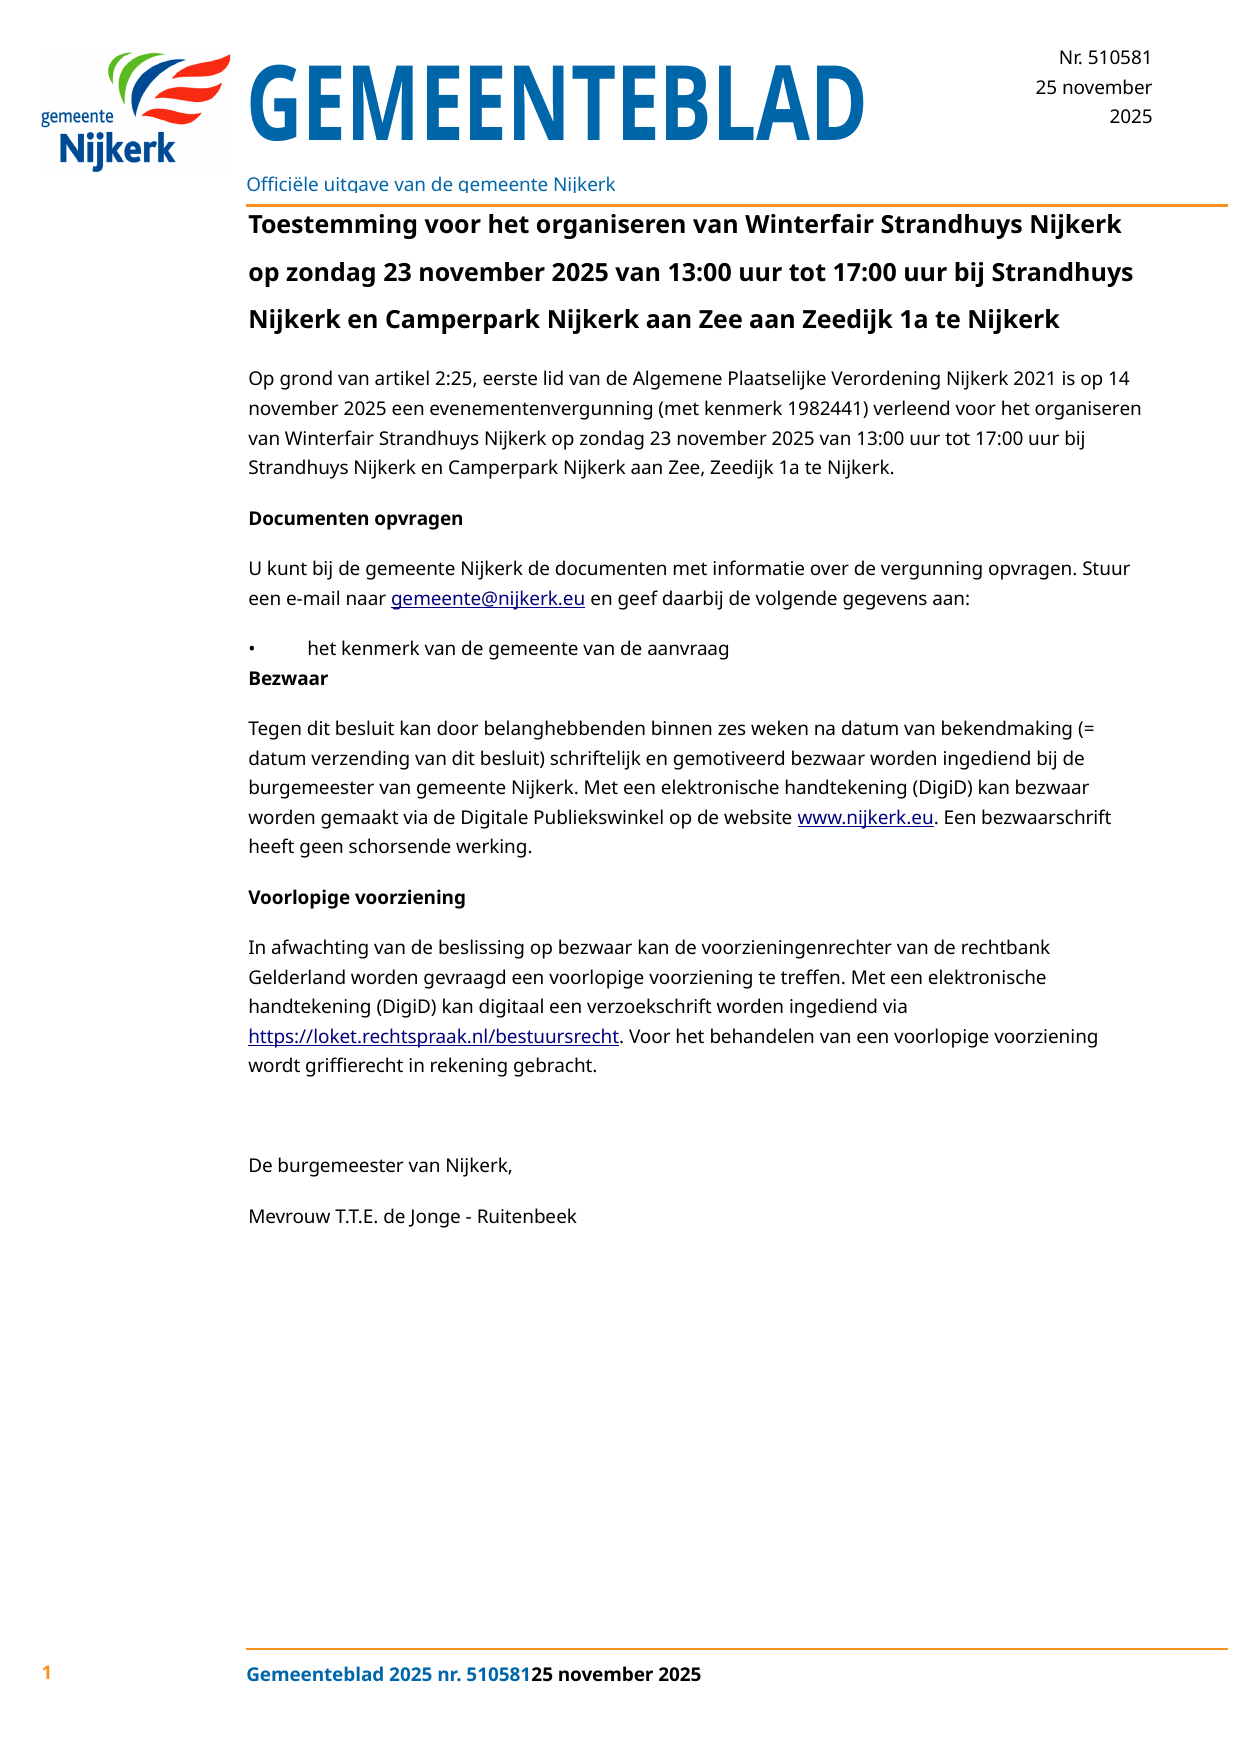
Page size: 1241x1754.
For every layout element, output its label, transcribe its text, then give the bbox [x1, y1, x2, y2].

text Mevrouw T.T.E. de Jonge - Ruitenbeek [248, 1203, 1152, 1229]
text U kunt bij de gemeente Nijkerk de documenten met informatie over de vergunning opvragen. Stuur een e-mail naar gemeente@nijkerk.eu en geef daarbij de volgende gegevens aan: [248, 555, 1152, 610]
text Toestemming voor het organiseren van Winterfair Strandhuys Nijkerk op zondag 23 november 2025 van 13:00 uur tot 17:00 uur bij Strandhuys Nijkerk en Camperpark Nijkerk aan Zee aan Zeedijk 1a te Nijkerk [248, 207, 1152, 336]
picture [41, 47, 231, 172]
text In afwachting van de beslissing op bezwaar kan de voorzieningenrechter van de rechtbank Gelderland worden gevraagd een voorlopige voorziening te treffen. Met een elektronische handtekening (DigiD) kan digitaal een verzoekschrift worden ingediend via https://loket.rechtspraak.nl/bestuursrecht. Voor het behandelen van een voorlopige voorziening wordt griffierecht in rekening gebracht. [248, 934, 1152, 1078]
list het kenmerk van de gemeente van de aanvraag [248, 635, 1152, 661]
text Op grond van artikel 2:25, eerste lid van de Algemene Plaatselijke Verordening Nijkerk 2021 is op 14 november 2025 een evenementenvergunning (met kenmerk 1982441) verleend voor het organiseren van Winterfair Strandhuys Nijkerk op zondag 23 november 2025 van 13:00 uur tot 17:00 uur bij Strandhuys Nijkerk en Camperpark Nijkerk aan Zee, Zeedijk 1a te Nijkerk. [248, 366, 1152, 480]
text De burgemeester van Nijkerk, [248, 1152, 1152, 1178]
text Voorlopige voorziening [248, 884, 1152, 909]
text Bezwaar [248, 665, 1152, 690]
text Documenten opvragen [248, 505, 1152, 530]
text Tegen dit besluit kan door belanghebbenden binnen zes weken na datum van bekendmaking (= datum verzending van dit besluit) schriftelijk en gemotiveerd bezwaar worden ingediend bij de burgemeester van gemeente Nijkerk. Met een elektronische handtekening (DigiD) kan bezwaar worden gemaakt via de Digitale Publiekswinkel op de website www.nijkerk.eu. Een bezwaarschrift heeft geen schorsende werking. [248, 715, 1152, 859]
